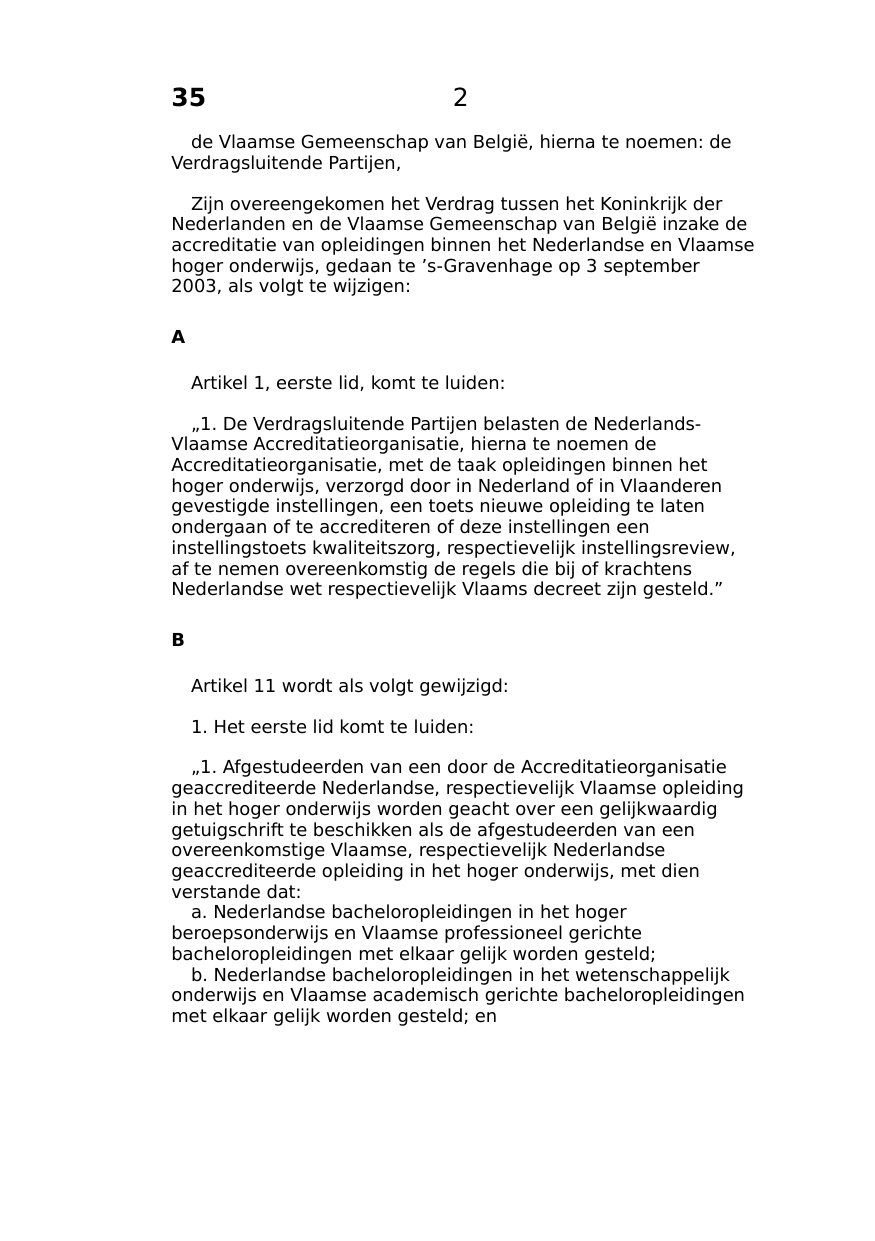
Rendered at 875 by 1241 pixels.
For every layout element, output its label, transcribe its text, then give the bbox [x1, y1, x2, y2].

text a. Nederlandse bacheloropleidingen in het hoger beroepsonderwijs en Vlaamse professioneel gerichte bacheloropleidingen met elkaar gelijk worden gesteld; [171, 902, 756, 964]
text Artikel 1, eerste lid, komt te luiden: [171, 373, 756, 393]
text Zijn overeengekomen het Verdrag tussen het Koninkrijk der Nederlanden en de Vlaamse Gemeenschap van België inzake de accreditatie van opleidingen binnen het Nederlandse en Vlaamse hoger onderwijs, gedaan te ’s-Gravenhage op 3 september 2003, als volgt te wijzigen: [171, 193, 756, 297]
text de Vlaamse Gemeenschap van België, hierna te noemen: de Verdragsluitende Partijen, [171, 132, 756, 173]
text Artikel 11 wordt als volgt gewijzigd: [171, 676, 756, 696]
text „1. De Verdragsluitende Partijen belasten de Nederlands-Vlaamse Accreditatieorganisatie, hierna te noemen de Accreditatieorganisatie, met de taak opleidingen binnen het hoger onderwijs, verzorgd door in Nederland of in Vlaanderen gevestigde instellingen, een toets nieuwe opleiding te laten ondergaan of te accrediteren of deze instellingen een instellingstoets kwaliteitszorg, respectievelijk instellingsreview, af te nemen overeenkomstig de regels die bij of krachtens Nederlandse wet respectievelijk Vlaams decreet zijn gesteld.” [171, 413, 756, 600]
subtitle B [171, 630, 756, 651]
subtitle A [171, 327, 756, 348]
text „1. Afgestudeerden van een door de Accreditatieorganisatie geaccrediteerde Nederlandse, respectievelijk Vlaamse opleiding in het hoger onderwijs worden geacht over een gelijkwaardig getuigschrift te beschikken als de afgestudeerden van een overeenkomstige Vlaamse, respectievelijk Nederlandse geaccrediteerde opleiding in het hoger onderwijs, met dien verstande dat: [171, 757, 756, 902]
text 1. Het eerste lid komt te luiden: [171, 716, 756, 737]
text b. Nederlandse bacheloropleidingen in het wetenschappelijk onderwijs en Vlaamse academisch gerichte bacheloropleidingen met elkaar gelijk worden gesteld; en [171, 964, 756, 1027]
